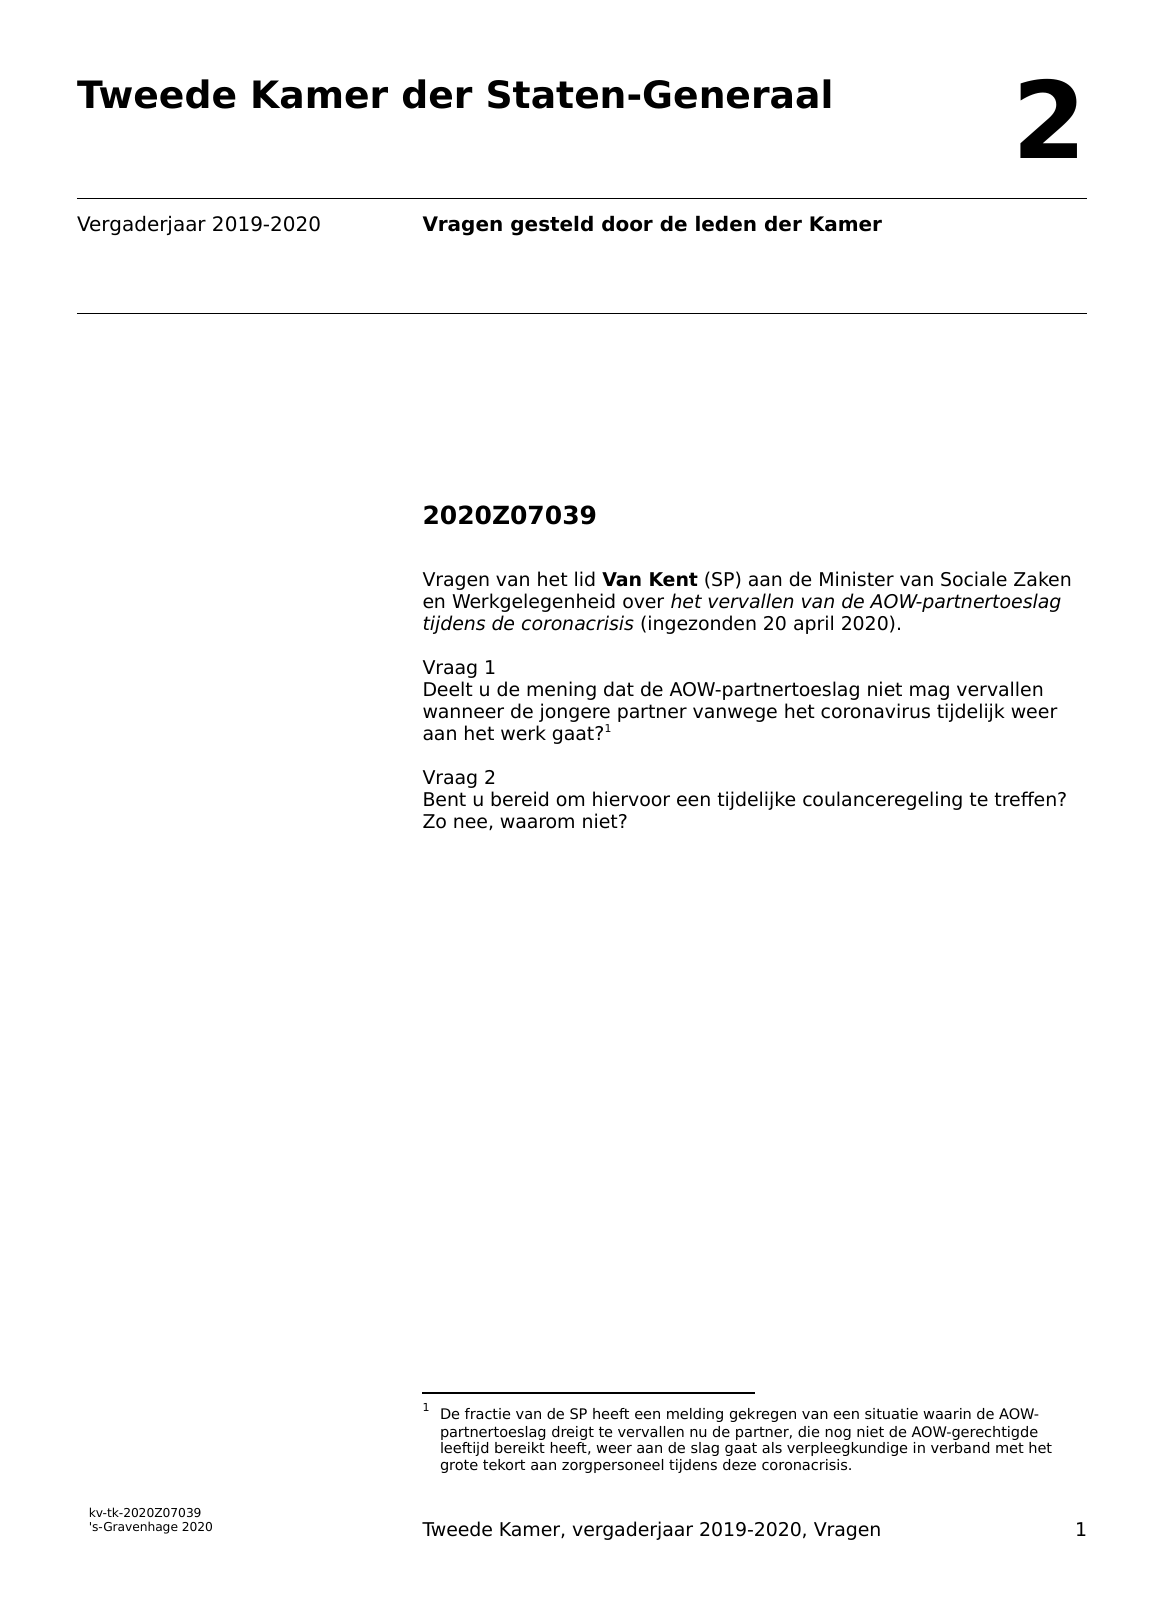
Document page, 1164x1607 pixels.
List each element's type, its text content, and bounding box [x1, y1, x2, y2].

table_cell Vergaderjaar 2019-2020 [77, 199, 422, 313]
text kv-tk-2020Z07039 [88, 1506, 323, 1520]
text Deelt u de mening dat de AOW-partnertoeslag niet mag vervallen wanneer de jongere partner vanwege het coronavirus tijdelijk weer aan het werk gaat? [422, 679, 1087, 745]
text Vragen van het lid Van Kent (SP) aan de Minister van Sociale Zaken en Werkgelegenheid over het vervallen van de AOW-partnertoeslag tijdens de coronacrisis (ingezonden 20 april 2020). [422, 569, 1087, 635]
table_cell Vragen gesteld door de leden der Kamer [422, 199, 1087, 313]
text 's-Gravenhage 2020 [88, 1520, 323, 1534]
text De fractie van de SP heeft een melding gekregen van een situatie waarin de AOW-partnertoeslag dreigt te vervallen nu de partner, die nog niet de AOW-gerechtigde leeftijd bereikt heeft, weer aan de slag gaat als verpleegkundige in verband met het grote tekort aan zorgpersoneel tijdens deze coronacrisis. [422, 1402, 1087, 1474]
table_header Tweede Kamer der Staten-Generaal [77, 59, 886, 198]
text Vraag 1 [422, 657, 1087, 679]
table_header 2 [886, 59, 1087, 198]
text Bent u bereid om hiervoor een tijdelijke coulanceregeling te treffen? Zo nee, waarom niet? [422, 789, 1087, 833]
text 2020Z07039 [422, 501, 1087, 531]
text Vraag 2 [422, 767, 1087, 789]
